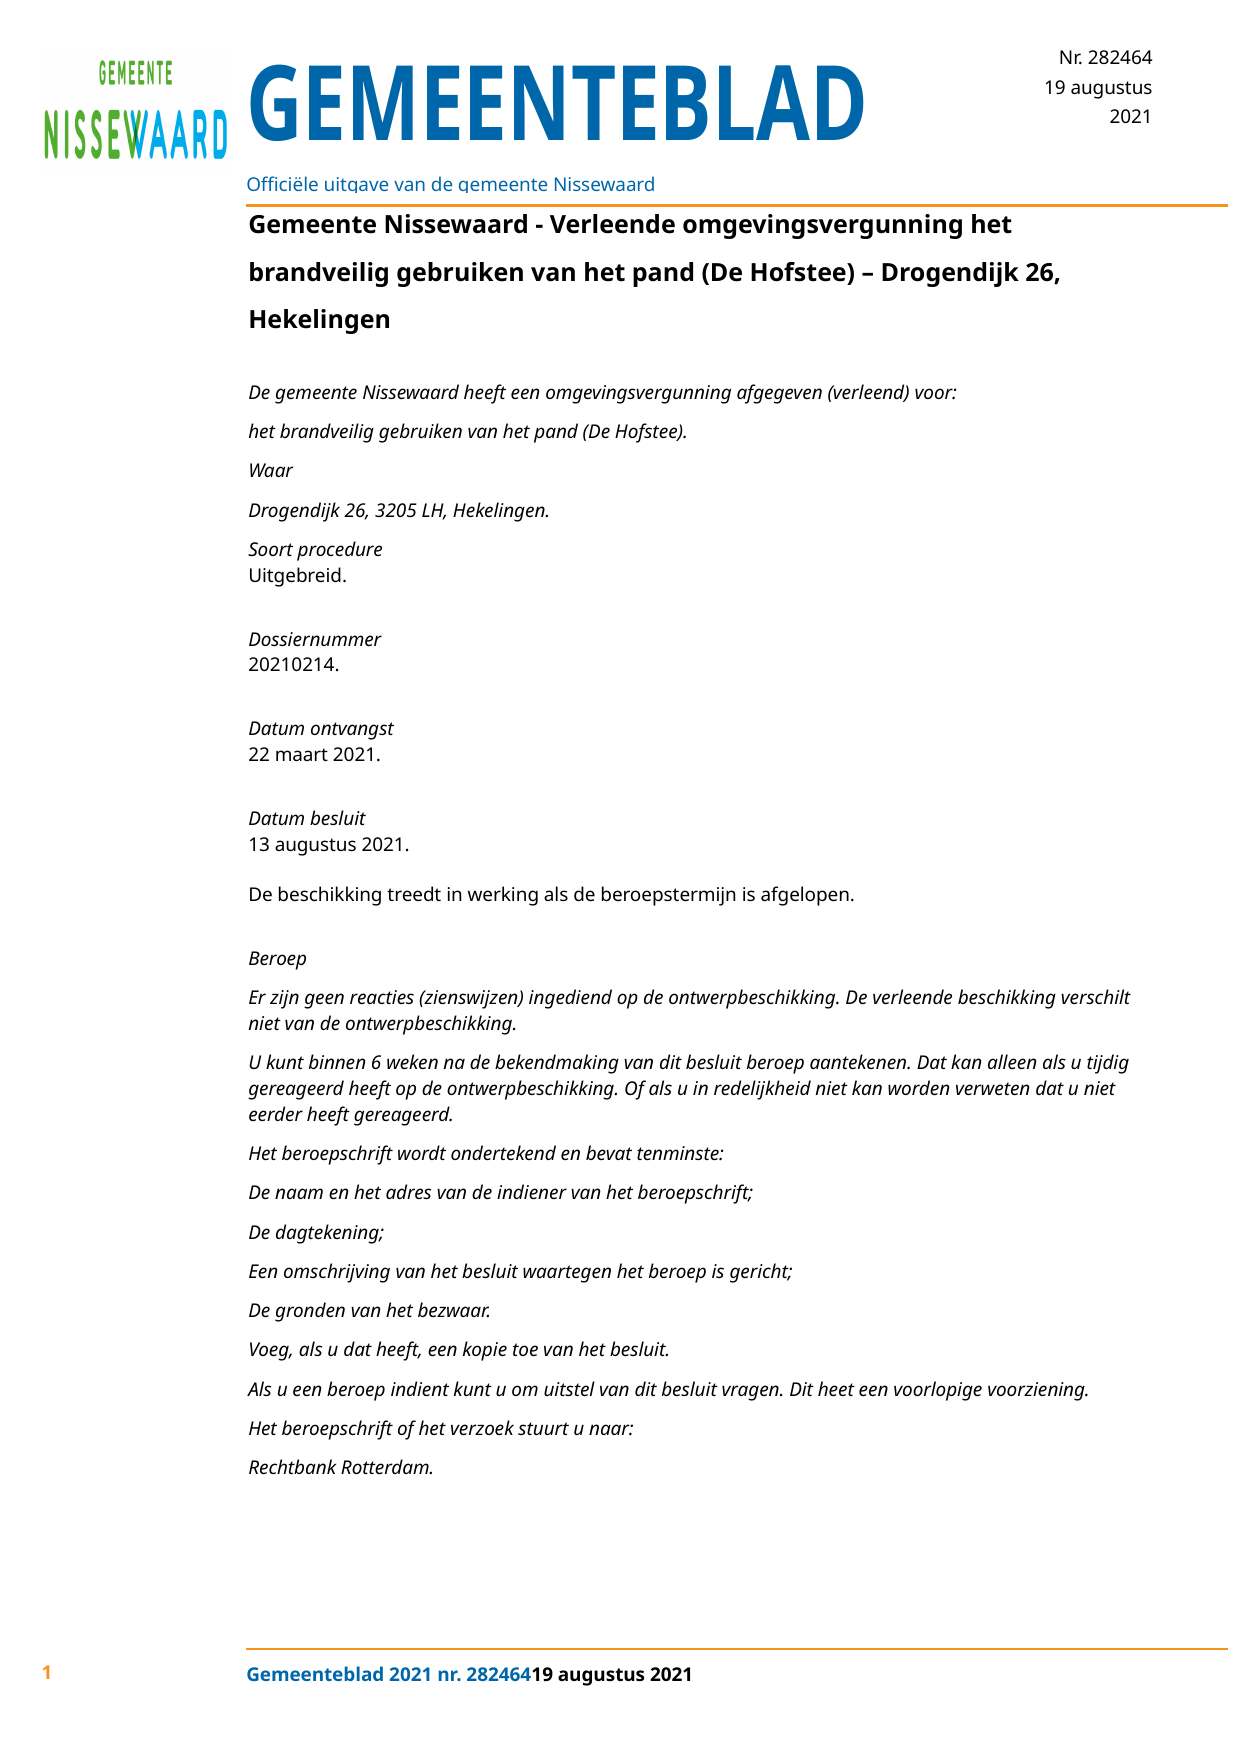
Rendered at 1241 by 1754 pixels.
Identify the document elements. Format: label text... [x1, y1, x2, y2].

text 22 maart 2021. [248, 741, 1152, 767]
text Uitgebreid. [248, 562, 1152, 588]
text Datum besluit [248, 805, 1152, 831]
text Als u een beroep indient kunt u om uitstel van dit besluit vragen. Dit heet een voorlopige voorziening. [248, 1376, 1152, 1402]
text Voeg, als u dat heeft, een kopie toe van het besluit. [248, 1337, 1152, 1362]
text U kunt binnen 6 weken na de bekendmaking van dit besluit beroep aantekenen. Dat kan alleen als u tijdig gereageerd heeft op de ontwerpbeschikking. Of als u in redelijkheid niet kan worden verweten dat u niet eerder heeft gereageerd. [248, 1049, 1152, 1127]
picture [41, 47, 231, 172]
text Gemeente Nissewaard - Verleende omgevingsvergunning het brandveilig gebruiken van het pand (De Hofstee) – Drogendijk 26, Hekelingen [248, 207, 1152, 336]
text Dossiernummer [248, 626, 1152, 652]
text 13 augustus 2021. [248, 831, 1152, 857]
text De gronden van het bezwaar. [248, 1297, 1152, 1323]
text Drogendijk 26, 3205 LH, Hekelingen. [248, 497, 1152, 523]
text Datum ontvangst [248, 716, 1152, 741]
text Soort procedure [248, 536, 1152, 562]
text Waar [248, 458, 1152, 483]
text Er zijn geen reacties (zienswijzen) ingediend op de ontwerpbeschikking. De verleende beschikking verschilt niet van de ontwerpbeschikking. [248, 984, 1152, 1036]
text Beroep [248, 945, 1152, 971]
text De dagtekening; [248, 1219, 1152, 1244]
text 20210214. [248, 652, 1152, 677]
text Het beroepschrift of het verzoek stuurt u naar: [248, 1415, 1152, 1441]
text Rechtbank Rotterdam. [248, 1454, 1152, 1480]
text Het beroepschrift wordt ondertekend en bevat tenminste: [248, 1140, 1152, 1166]
text De beschikking treedt in werking als de beroepstermijn is afgelopen. [248, 881, 1152, 907]
text Een omschrijving van het besluit waartegen het beroep is gericht; [248, 1258, 1152, 1284]
text het brandveilig gebruiken van het pand (De Hofstee). [248, 418, 1152, 444]
text De gemeente Nissewaard heeft een omgevingsvergunning afgegeven (verleend) voor: [248, 379, 1152, 405]
text De naam en het adres van de indiener van het beroepschrift; [248, 1179, 1152, 1205]
